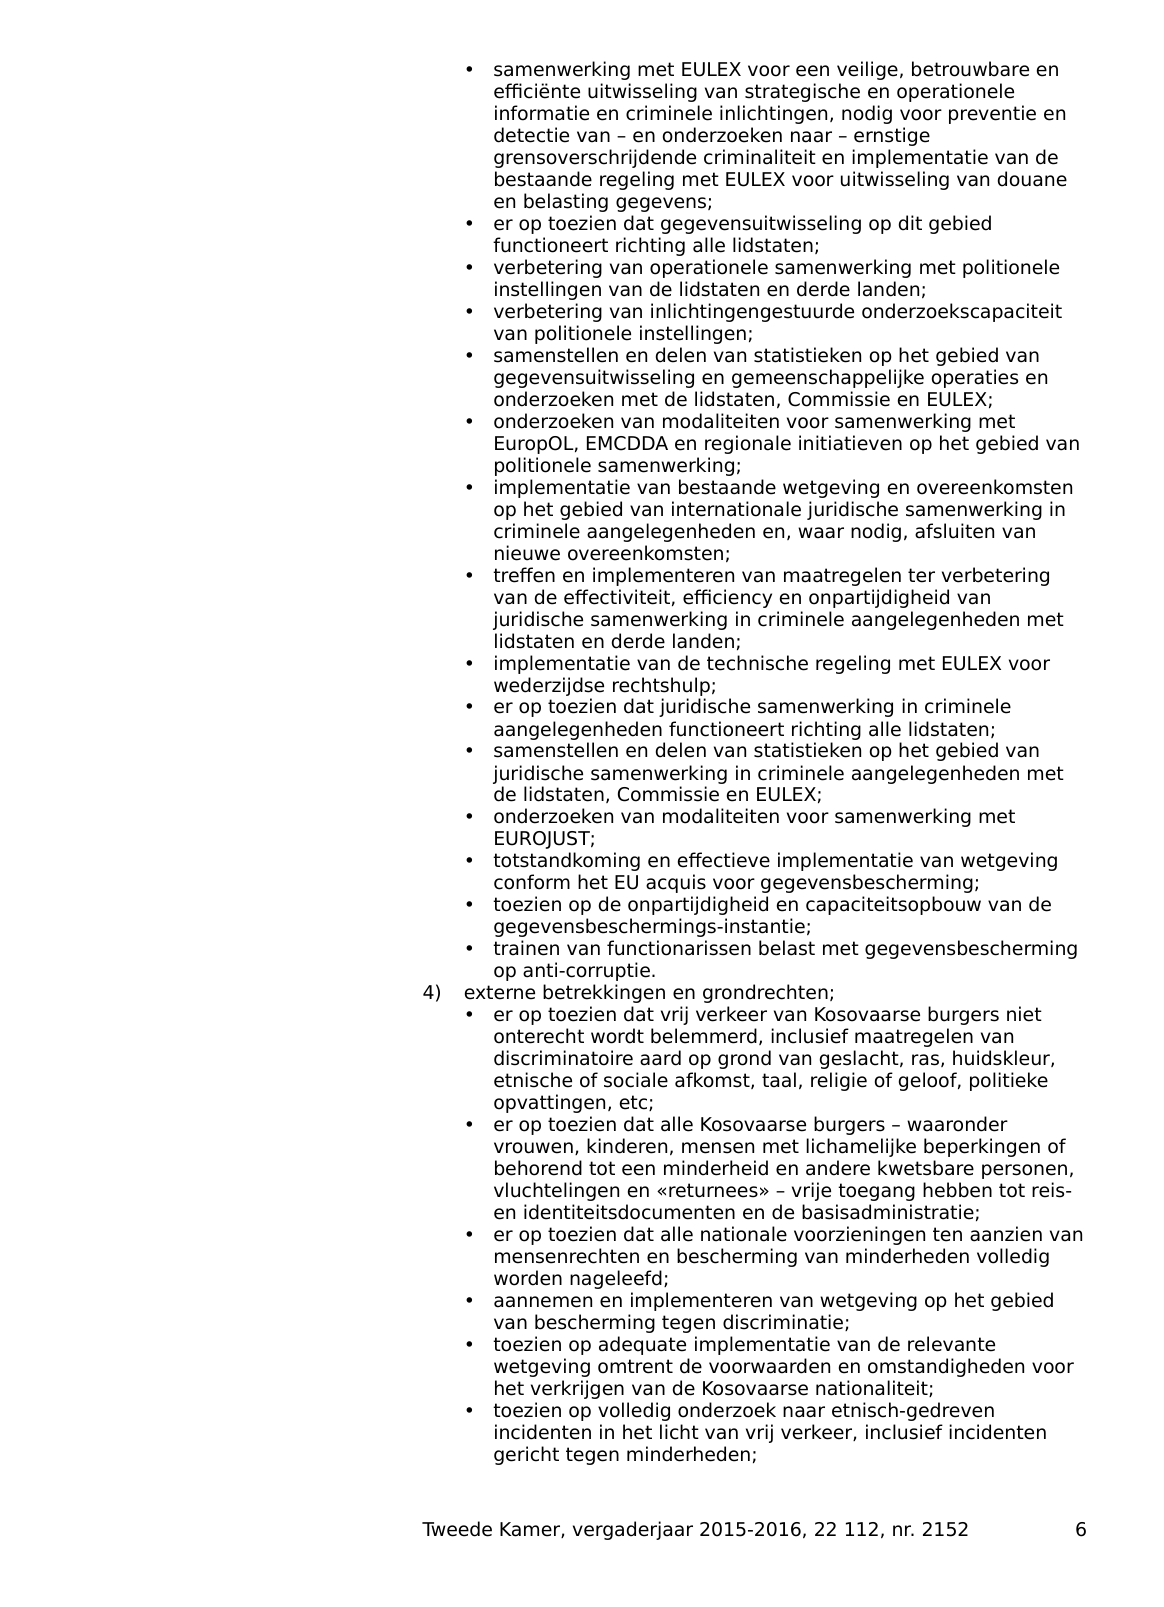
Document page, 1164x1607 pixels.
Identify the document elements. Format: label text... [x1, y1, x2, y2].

text • er op toezien dat juridische samenwerking in criminele aangelegenheden functioneert richting alle lidstaten; [464, 696, 1087, 740]
text • onderzoeken van modaliteiten voor samenwerking met EuropOL, EMCDDA en regionale initiatieven op het gebied van politionele samenwerking; [464, 411, 1087, 477]
text • toezien op de onpartijdigheid en capaciteitsopbouw van de gegevensbeschermings-instantie; [464, 894, 1087, 938]
text • onderzoeken van modaliteiten voor samenwerking met EUROJUST; [464, 806, 1087, 850]
text • toezien op volledig onderzoek naar etnisch-gedreven incidenten in het licht van vrij verkeer, inclusief incidenten gericht tegen minderheden; [464, 1400, 1087, 1466]
text • er op toezien dat alle Kosovaarse burgers – waaronder vrouwen, kinderen, mensen met lichamelijke beperkingen of behorend tot een minderheid en andere kwetsbare personen, vluchtelingen en «returnees» – vrije toegang hebben tot reis- en identiteitsdocumenten en de basisadministratie; [464, 1114, 1087, 1224]
text • implementatie van de technische regeling met EULEX voor wederzijdse rechtshulp; [464, 652, 1087, 696]
text • implementatie van bestaande wetgeving en overeenkomsten op het gebied van internationale juridische samenwerking in criminele aangelegenheden en, waar nodig, afsluiten van nieuwe overeenkomsten; [464, 477, 1087, 564]
text • verbetering van operationele samenwerking met politionele instellingen van de lidstaten en derde landen; [464, 257, 1087, 301]
text • er op toezien dat gegevensuitwisseling op dit gebied functioneert richting alle lidstaten; [464, 213, 1087, 257]
text • samenstellen en delen van statistieken op het gebied van gegevensuitwisseling en gemeenschappelijke operaties en onderzoeken met de lidstaten, Commissie en EULEX; [464, 345, 1087, 411]
text • trainen van functionarissen belast met gegevensbescherming op anti-corruptie. [464, 938, 1087, 982]
text • samenstellen en delen van statistieken op het gebied van juridische samenwerking in criminele aangelegenheden met de lidstaten, Commissie en EULEX; [464, 740, 1087, 806]
text • er op toezien dat alle nationale voorzieningen ten aanzien van mensenrechten en bescherming van minderheden volledig worden nageleefd; [464, 1224, 1087, 1290]
text 4) externe betrekkingen en grondrechten; [422, 982, 1087, 1004]
text • aannemen en implementeren van wetgeving op het gebied van bescherming tegen discriminatie; [464, 1290, 1087, 1334]
text • totstandkoming en effectieve implementatie van wetgeving conform het EU acquis voor gegevensbescherming; [464, 850, 1087, 894]
text • toezien op adequate implementatie van de relevante wetgeving omtrent de voorwaarden en omstandigheden voor het verkrijgen van de Kosovaarse nationaliteit; [464, 1334, 1087, 1400]
text • treffen en implementeren van maatregelen ter verbetering van de effectiviteit, efficiency en onpartijdigheid van juridische samenwerking in criminele aangelegenheden met lidstaten en derde landen; [464, 564, 1087, 652]
text • verbetering van inlichtingengestuurde onderzoekscapaciteit van politionele instellingen; [464, 301, 1087, 345]
text • samenwerking met EULEX voor een veilige, betrouwbare en efficiënte uitwisseling van strategische en operationele informatie en criminele inlichtingen, nodig voor preventie en detectie van – en onderzoeken naar – ernstige grensoverschrijdende criminaliteit en implementatie van de bestaande regeling met EULEX voor uitwisseling van douane en belasting gegevens; [464, 59, 1087, 213]
text • er op toezien dat vrij verkeer van Kosovaarse burgers niet onterecht wordt belemmerd, inclusief maatregelen van discriminatoire aard op grond van geslacht, ras, huidskleur, etnische of sociale afkomst, taal, religie of geloof, politieke opvattingen, etc; [464, 1004, 1087, 1114]
